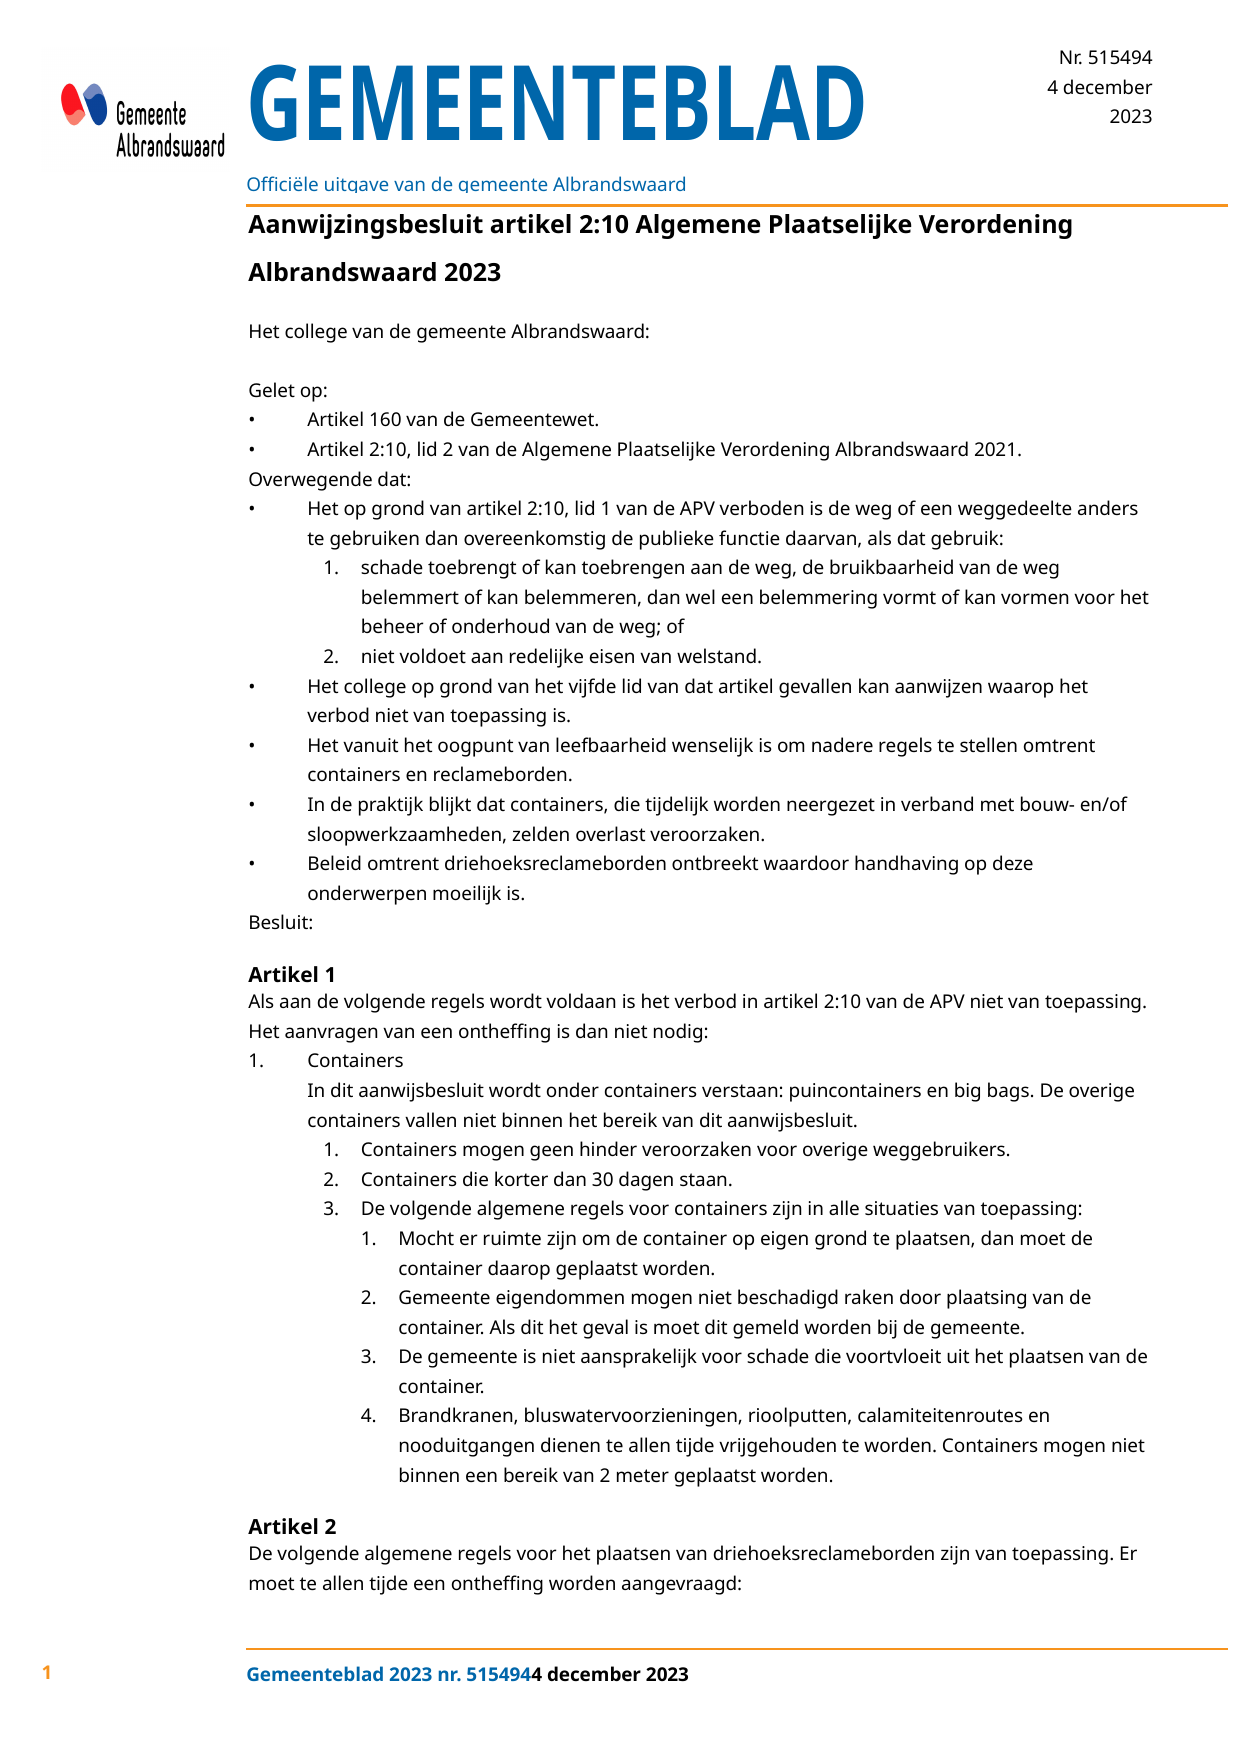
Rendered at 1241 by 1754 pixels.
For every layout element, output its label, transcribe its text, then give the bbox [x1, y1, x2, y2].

text De volgende algemene regels voor het plaatsen van driehoeksreclameborden zijn van toepassing. Er moet te allen tijde een ontheffing worden aangevraagd: [248, 1541, 1152, 1596]
list De gemeente is niet aansprakelijk voor schade die voortvloeit uit het plaatsen van de container. [361, 1343, 1152, 1399]
text Als aan de volgende regels wordt voldaan is het verbod in artikel 2:10 van de APV niet van toepassing. Het aanvragen van een ontheffing is dan niet nodig: [248, 988, 1152, 1044]
list Het op grond van artikel 2:10, lid 1 van de APV verboden is de weg of een weggedeelte anders te gebruiken dan overeenkomstig de publieke functie daarvan, als dat gebruik: [248, 495, 1152, 551]
list Containers mogen geen hinder veroorzaken voor overige weggebruikers. [323, 1136, 1152, 1162]
list Gemeente eigendommen mogen niet beschadigd raken door plaatsing van de container. Als dit het geval is moet dit gemeld worden bij de gemeente. [361, 1284, 1152, 1339]
list Brandkranen, bluswatervoorzieningen, rioolputten, calamiteitenroutes en nooduitgangen dienen te allen tijde vrijgehouden te worden. Containers mogen niet binnen een bereik van 2 meter geplaatst worden. [361, 1403, 1152, 1487]
list Containers [248, 1048, 1152, 1073]
list In de praktijk blijkt dat containers, die tijdelijk worden neergezet in verband met bouw- en/of sloopwerkzaamheden, zelden overlast veroorzaken. [248, 791, 1152, 847]
list schade toebrengt of kan toebrengen aan de weg, de bruikbaarheid van de weg belemmert of kan belemmeren, dan wel een belemmering vormt of kan vormen voor het beheer of onderhoud van de weg; of [323, 554, 1152, 639]
list niet voldoet aan redelijke eisen van welstand. [323, 643, 1152, 669]
text Gelet op: [248, 377, 1152, 403]
list In dit aanwijsbesluit wordt onder containers verstaan: puincontainers en big bags. De overige containers vallen niet binnen het bereik van dit aanwijsbesluit. [248, 1077, 1152, 1132]
text Besluit: [248, 909, 1152, 935]
picture [41, 47, 231, 172]
text Artikel 1 [248, 960, 1152, 988]
list De volgende algemene regels voor containers zijn in alle situaties van toepassing: [323, 1196, 1152, 1221]
list Artikel 160 van de Gemeentewet. [248, 407, 1152, 432]
list Artikel 2:10, lid 2 van de Algemene Plaatselijke Verordening Albrandswaard 2021. [248, 436, 1152, 462]
text Artikel 2 [248, 1512, 1152, 1541]
text Aanwijzingsbesluit artikel 2:10 Algemene Plaatselijke Verordening Albrandswaard 2023 [248, 207, 1152, 288]
list Het college op grond van het vijfde lid van dat artikel gevallen kan aanwijzen waarop het verbod niet van toepassing is. [248, 673, 1152, 728]
text Het college van de gemeente Albrandswaard: [248, 318, 1152, 344]
text Overwegende dat: [248, 466, 1152, 492]
list Beleid omtrent driehoeksreclameborden ontbreekt waardoor handhaving op deze onderwerpen moeilijk is. [248, 850, 1152, 906]
list Mocht er ruimte zijn om de container op eigen grond te plaatsen, dan moet de container daarop geplaatst worden. [361, 1225, 1152, 1280]
list Het vanuit het oogpunt van leefbaarheid wenselijk is om nadere regels te stellen omtrent containers en reclameborden. [248, 732, 1152, 787]
list Containers die korter dan 30 dagen staan. [323, 1166, 1152, 1192]
